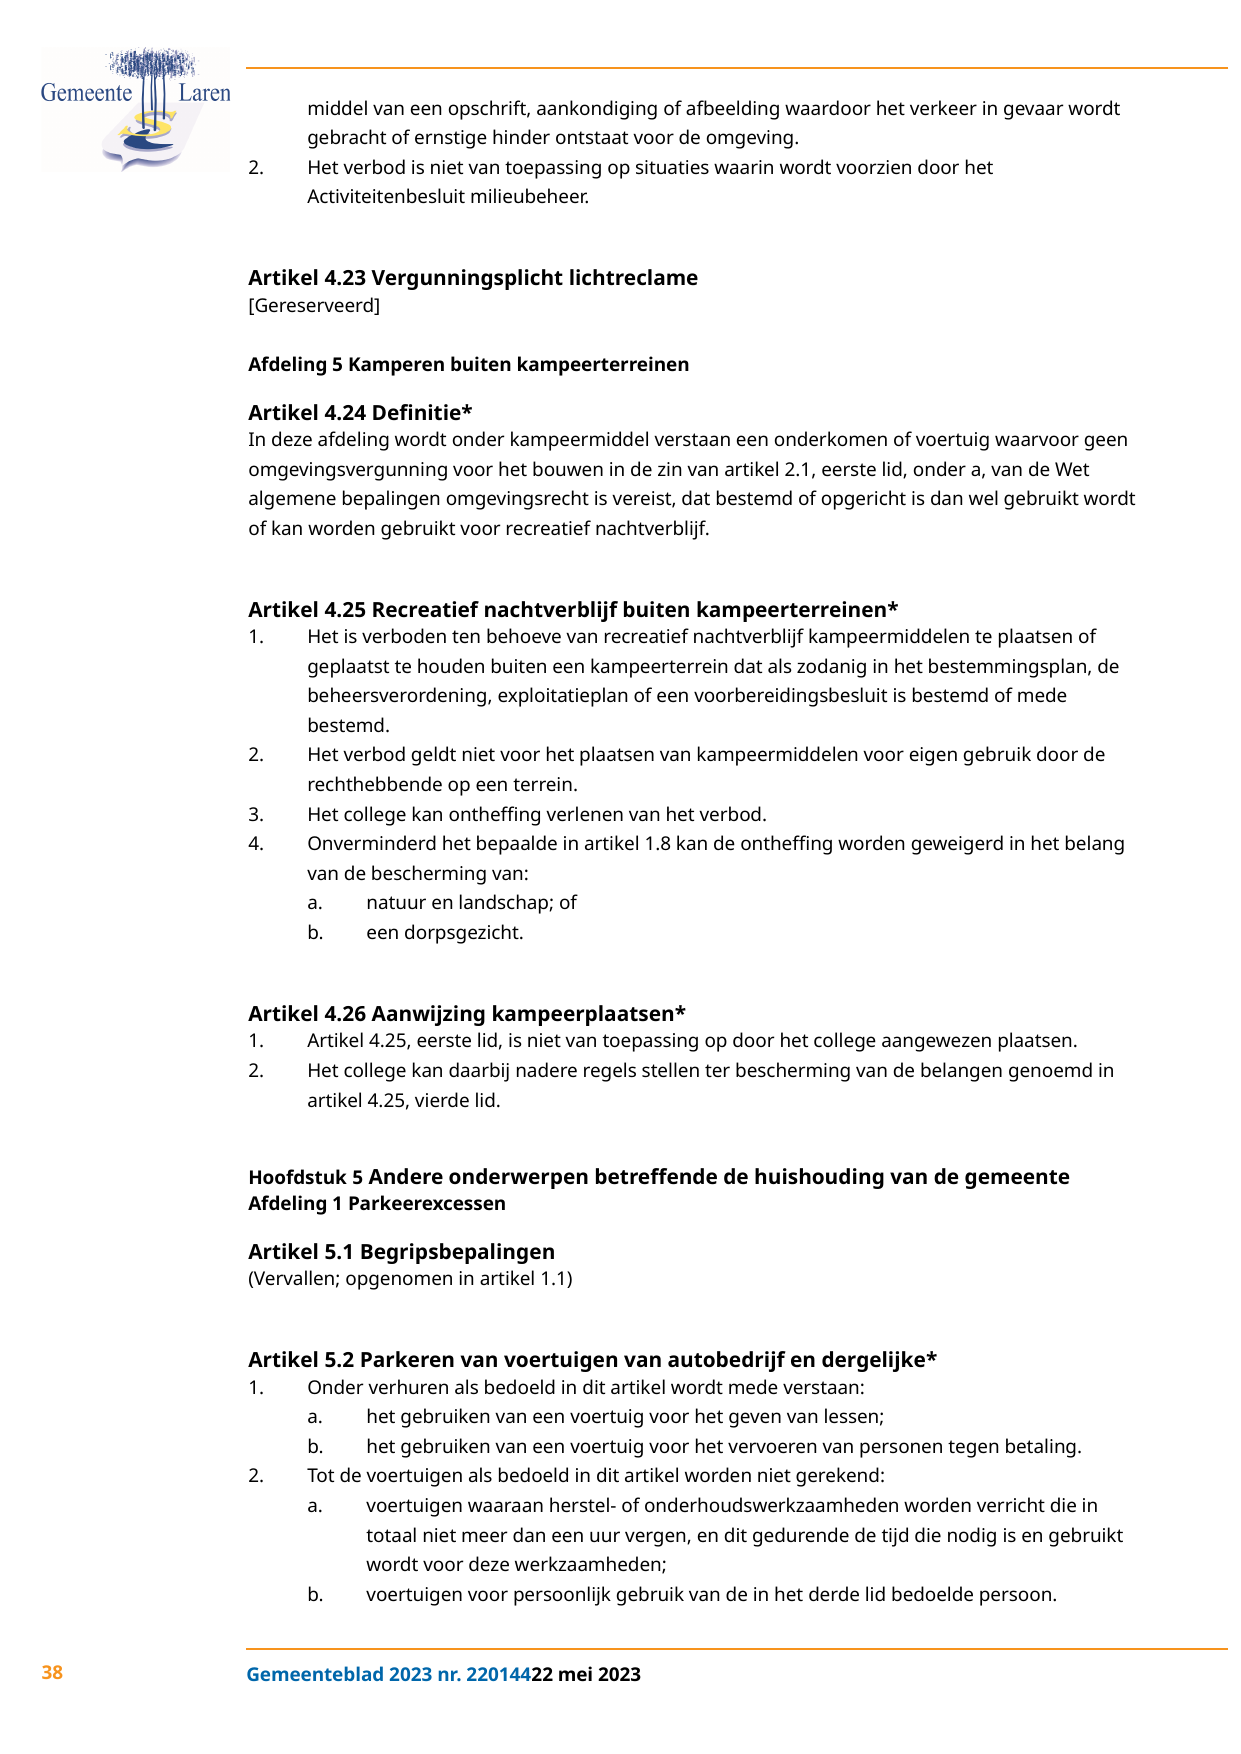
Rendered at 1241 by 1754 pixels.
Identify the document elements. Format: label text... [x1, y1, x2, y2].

list een dorpsgezicht. [307, 919, 1152, 945]
text Artikel 4.24 Definitie* [248, 398, 1152, 426]
list Artikel 4.25, eerste lid, is niet van toepassing op door het college aangewezen plaatsen. [248, 1028, 1152, 1053]
text Afdeling 5 Kamperen buiten kampeerterreinen [248, 351, 1152, 377]
text Artikel 4.25 Recreatief nachtverblijf buiten kampeerterreinen* [248, 595, 1152, 623]
text Artikel 5.1 Begripsbepalingen [248, 1237, 1152, 1265]
list het gebruiken van een voertuig voor het geven van lessen; [307, 1403, 1152, 1429]
list Het college kan daarbij nadere regels stellen ter bescherming van de belangen genoemd in artikel 4.25, vierde lid. [248, 1057, 1152, 1112]
list middel van een opschrift, aankondiging of afbeelding waardoor het verkeer in gevaar wordt gebracht of ernstige hinder ontstaat voor de omgeving. [248, 95, 1152, 150]
list voertuigen waaraan herstel- of onderhoudswerkzaamheden worden verricht die in totaal niet meer dan een uur vergen, en dit gedurende de tijd die nodig is en gebruikt wordt voor deze werkzaamheden; [307, 1492, 1152, 1577]
list Het college kan ontheffing verlenen van het verbod. [248, 801, 1152, 827]
list het gebruiken van een voertuig voor het vervoeren van personen tegen betaling. [307, 1433, 1152, 1459]
list natuur en landschap; of [307, 889, 1152, 915]
text Artikel 5.2 Parkeren van voertuigen van autobedrijf en dergelijke* [248, 1345, 1152, 1374]
list Tot de voertuigen als bedoeld in dit artikel worden niet gerekend: [248, 1463, 1152, 1488]
text Artikel 4.23 Vergunningsplicht lichtreclame [248, 263, 1152, 292]
text In deze afdeling wordt onder kampeermiddel verstaan een onderkomen of voertuig waarvoor geen omgevingsvergunning voor het bouwen in de zin van artikel 2.1, eerste lid, onder a, van de Wet algemene bepalingen omgevingsrecht is vereist, dat bestemd of opgericht is dan wel gebruikt wordt of kan worden gebruikt voor recreatief nachtverblijf. [248, 426, 1152, 541]
list Het verbod geldt niet voor het plaatsen van kampeermiddelen voor eigen gebruik door de rechthebbende op een terrein. [248, 742, 1152, 797]
list Onverminderd het bepaalde in artikel 1.8 kan de ontheffing worden geweigerd in het belang van de bescherming van: [248, 830, 1152, 886]
list Onder verhuren als bedoeld in dit artikel wordt mede verstaan: [248, 1374, 1152, 1399]
text [Gereserveerd] [248, 292, 1152, 318]
list Het verbod is niet van toepassing op situaties waarin wordt voorzien door het Activiteitenbesluit milieubeheer. [248, 154, 1152, 209]
text (Vervallen; opgenomen in artikel 1.1) [248, 1265, 1152, 1291]
list voertuigen voor persoonlijk gebruik van de in het derde lid bedoelde persoon. [307, 1581, 1152, 1607]
list Het is verboden ten behoeve van recreatief nachtverblijf kampeermiddelen te plaatsen of geplaatst te houden buiten een kampeerterrein dat als zodanig in het bestemmingsplan, de beheersverordening, exploitatieplan of een voorbereidingsbesluit is bestemd of mede bestemd. [248, 623, 1152, 738]
text Artikel 4.26 Aanwijzing kampeerplaatsen* [248, 999, 1152, 1028]
text Afdeling 1 Parkeerexcessen [248, 1190, 1152, 1216]
picture [41, 47, 231, 172]
text Hoofdstuk 5 Andere onderwerpen betreffende de huishouding van de gemeente [248, 1162, 1152, 1190]
